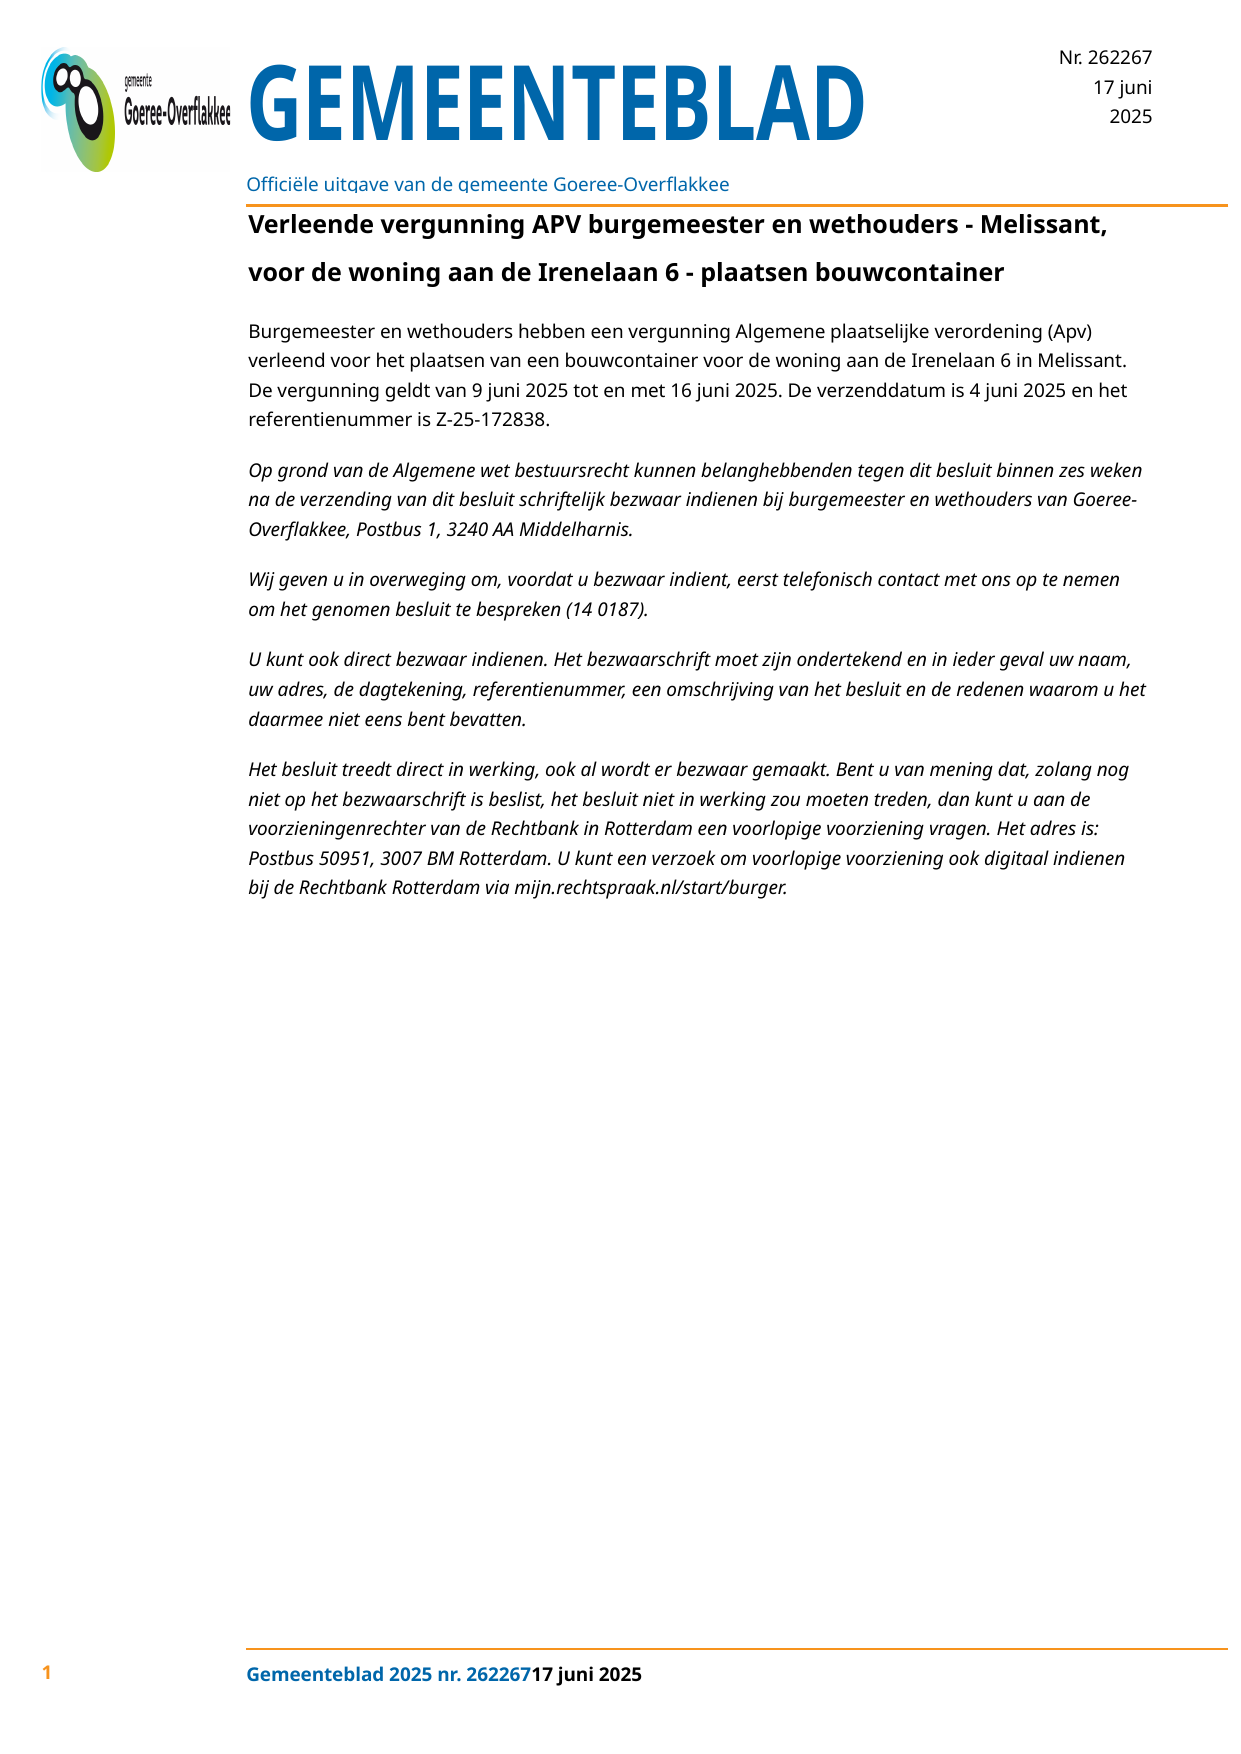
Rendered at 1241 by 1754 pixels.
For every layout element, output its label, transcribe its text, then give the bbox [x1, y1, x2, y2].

text U kunt ook direct bezwaar indienen. Het bezwaarschrift moet zijn ondertekend en in ieder geval uw naam, uw adres, de dagtekening, referentienummer, een omschrijving van het besluit en de redenen waarom u het daarmee niet eens bent bevatten. [248, 647, 1152, 732]
text Op grond van de Algemene wet bestuursrecht kunnen belanghebbenden tegen dit besluit binnen zes weken na de verzending van dit besluit schriftelijk bezwaar indienen bij burgemeester en wethouders van Goeree-Overflakkee, Postbus 1, 3240 AA Middelharnis. [248, 457, 1152, 542]
text Burgemeester en wethouders hebben een vergunning Algemene plaatselijke verordening (Apv) verleend voor het plaatsen van een bouwcontainer voor de woning aan de Irenelaan 6 in Melissant. De vergunning geldt van 9 juni 2025 tot en met 16 juni 2025. De verzenddatum is 4 juni 2025 en het referentienummer is Z-25-172838. [248, 318, 1152, 432]
text Het besluit treedt direct in werking, ook al wordt er bezwaar gemaakt. Bent u van mening dat, zolang nog niet op het bezwaarschrift is beslist, het besluit niet in werking zou moeten treden, dan kunt u aan de voorzieningenrechter van de Rechtbank in Rotterdam een voorlopige voorziening vragen. Het adres is: Postbus 50951, 3007 BM Rotterdam. U kunt een verzoek om voorlopige voorziening ook digitaal indienen bij de Rechtbank Rotterdam via mijn.rechtspraak.nl/start/burger. [248, 756, 1152, 900]
text Verleende vergunning APV burgemeester en wethouders - Melissant, voor de woning aan de Irenelaan 6 - plaatsen bouwcontainer [248, 207, 1152, 288]
text Wij geven u in overweging om, voordat u bezwaar indient, eerst telefonisch contact met ons op te nemen om het genomen besluit te bespreken (14 0187). [248, 567, 1152, 622]
picture [41, 47, 231, 172]
